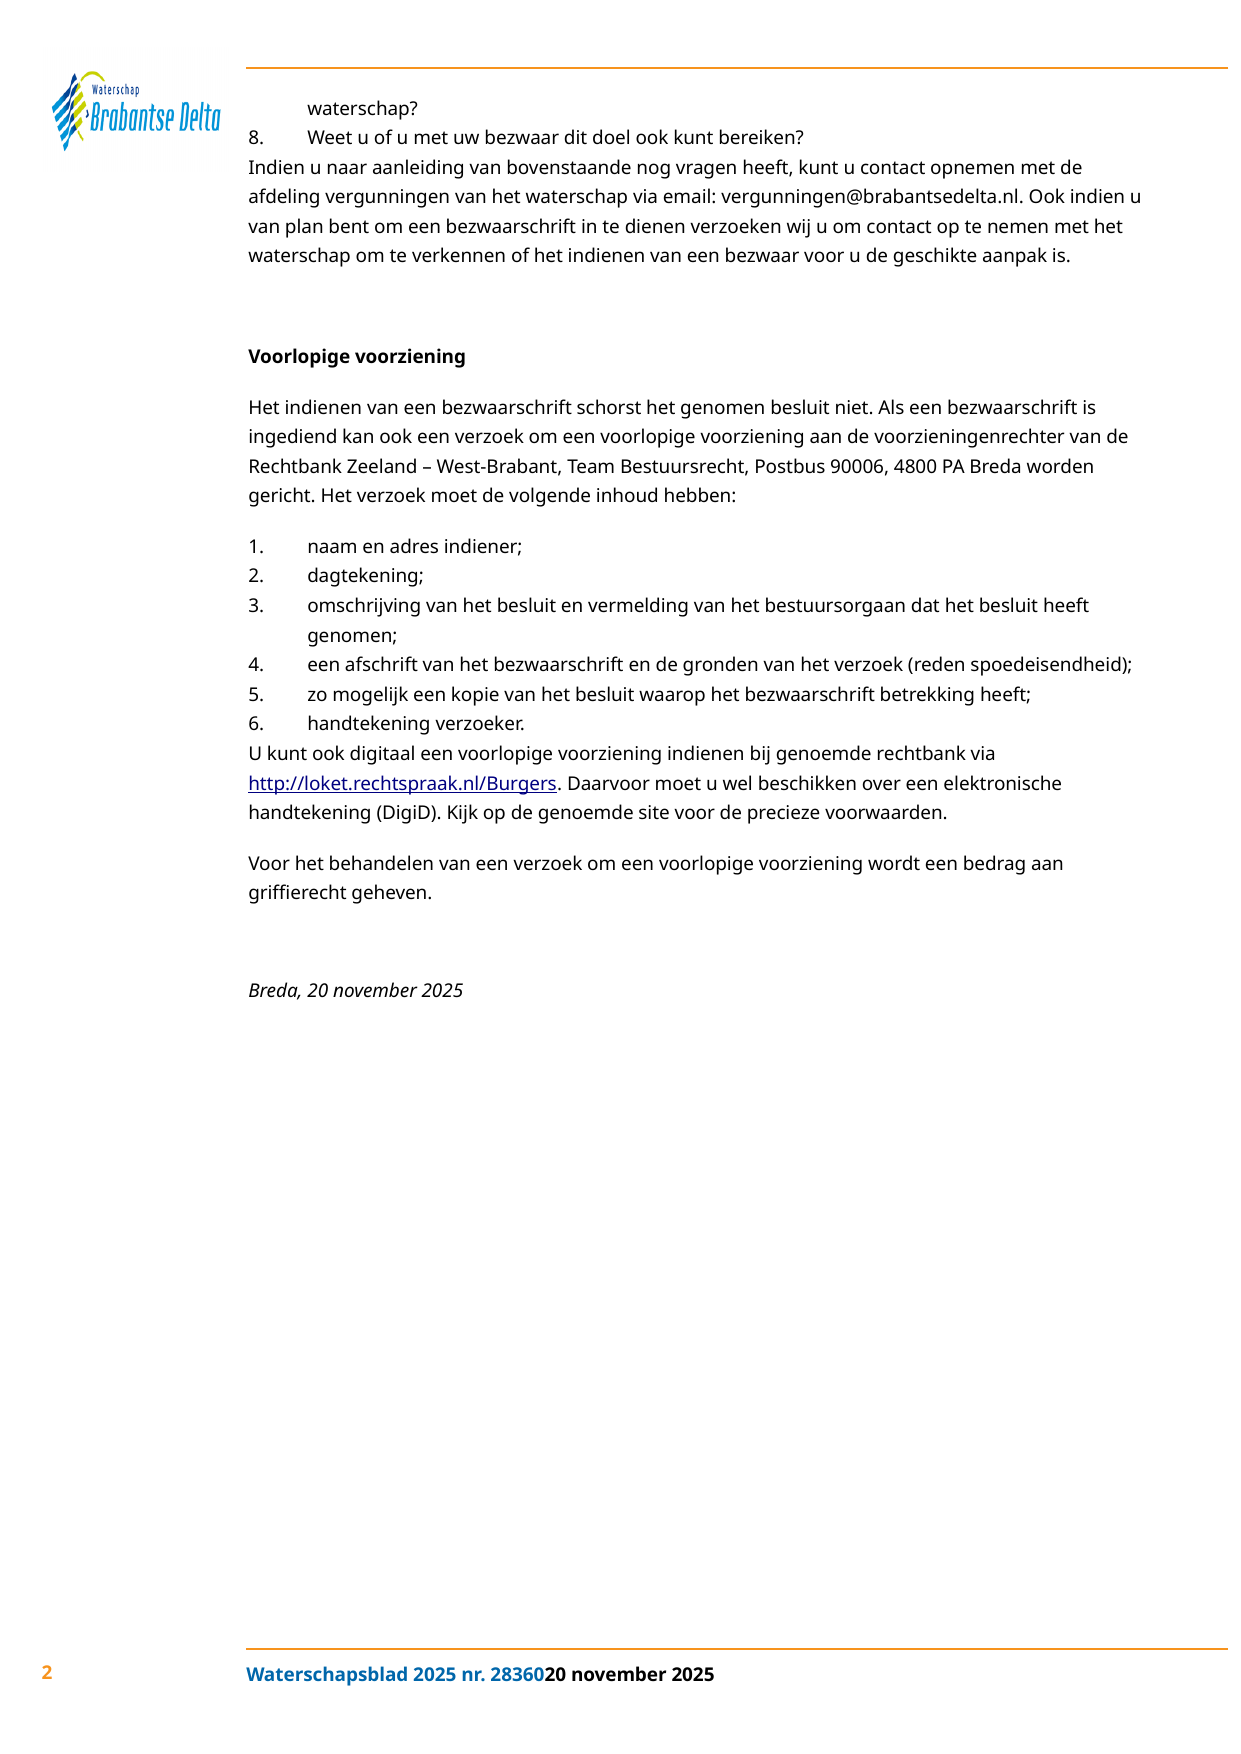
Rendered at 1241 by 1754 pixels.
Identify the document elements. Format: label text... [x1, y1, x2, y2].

list dagtekening; [248, 563, 1152, 588]
text Indien u naar aanleiding van bovenstaande nog vragen heeft, kunt u contact opnemen met de afdeling vergunningen van het waterschap via email: vergunningen@brabantsedelta.nl. Ook indien u van plan bent om een bezwaarschrift in te dienen verzoeken wij u om contact op te nemen met het waterschap om te verkennen of het indienen van een bezwaar voor u de geschikte aanpak is. [248, 154, 1152, 268]
text Het indienen van een bezwaarschrift schorst het genomen besluit niet. Als een bezwaarschrift is ingediend kan ook een verzoek om een voorlopige voorziening aan de voorzieningenrechter van de Rechtbank Zeeland – West-Brabant, Team Bestuursrecht, Postbus 90006, 4800 PA Breda worden gericht. Het verzoek moet de volgende inhoud hebben: [248, 394, 1152, 508]
list zo mogelijk een kopie van het besluit waarop het bezwaarschrift betrekking heeft; [248, 681, 1152, 707]
list handtekening verzoeker. [248, 711, 1152, 736]
text Voor het behandelen van een verzoek om een voorlopige voorziening wordt een bedrag aan griffierecht geheven. [248, 850, 1152, 905]
list naam en adres indiener; [248, 533, 1152, 559]
list Weet u of u met uw bezwaar dit doel ook kunt bereiken? [248, 124, 1152, 150]
picture [41, 47, 231, 172]
text U kunt ook digitaal een voorlopige voorziening indienen bij genoemde rechtbank via http://loket.rechtspraak.nl/Burgers. Daarvoor moet u wel beschikken over een elektronische handtekening (DigiD). Kijk op de genoemde site voor de precieze voorwaarden. [248, 740, 1152, 825]
text Breda, 20 november 2025 [248, 978, 1152, 1003]
list waterschap? [248, 95, 1152, 121]
text Voorlopige voorziening [248, 343, 1152, 369]
list omschrijving van het besluit en vermelding van het bestuursorgaan dat het besluit heeft genomen; [248, 592, 1152, 648]
list een afschrift van het bezwaarschrift en de gronden van het verzoek (reden spoedeisendheid); [248, 651, 1152, 677]
